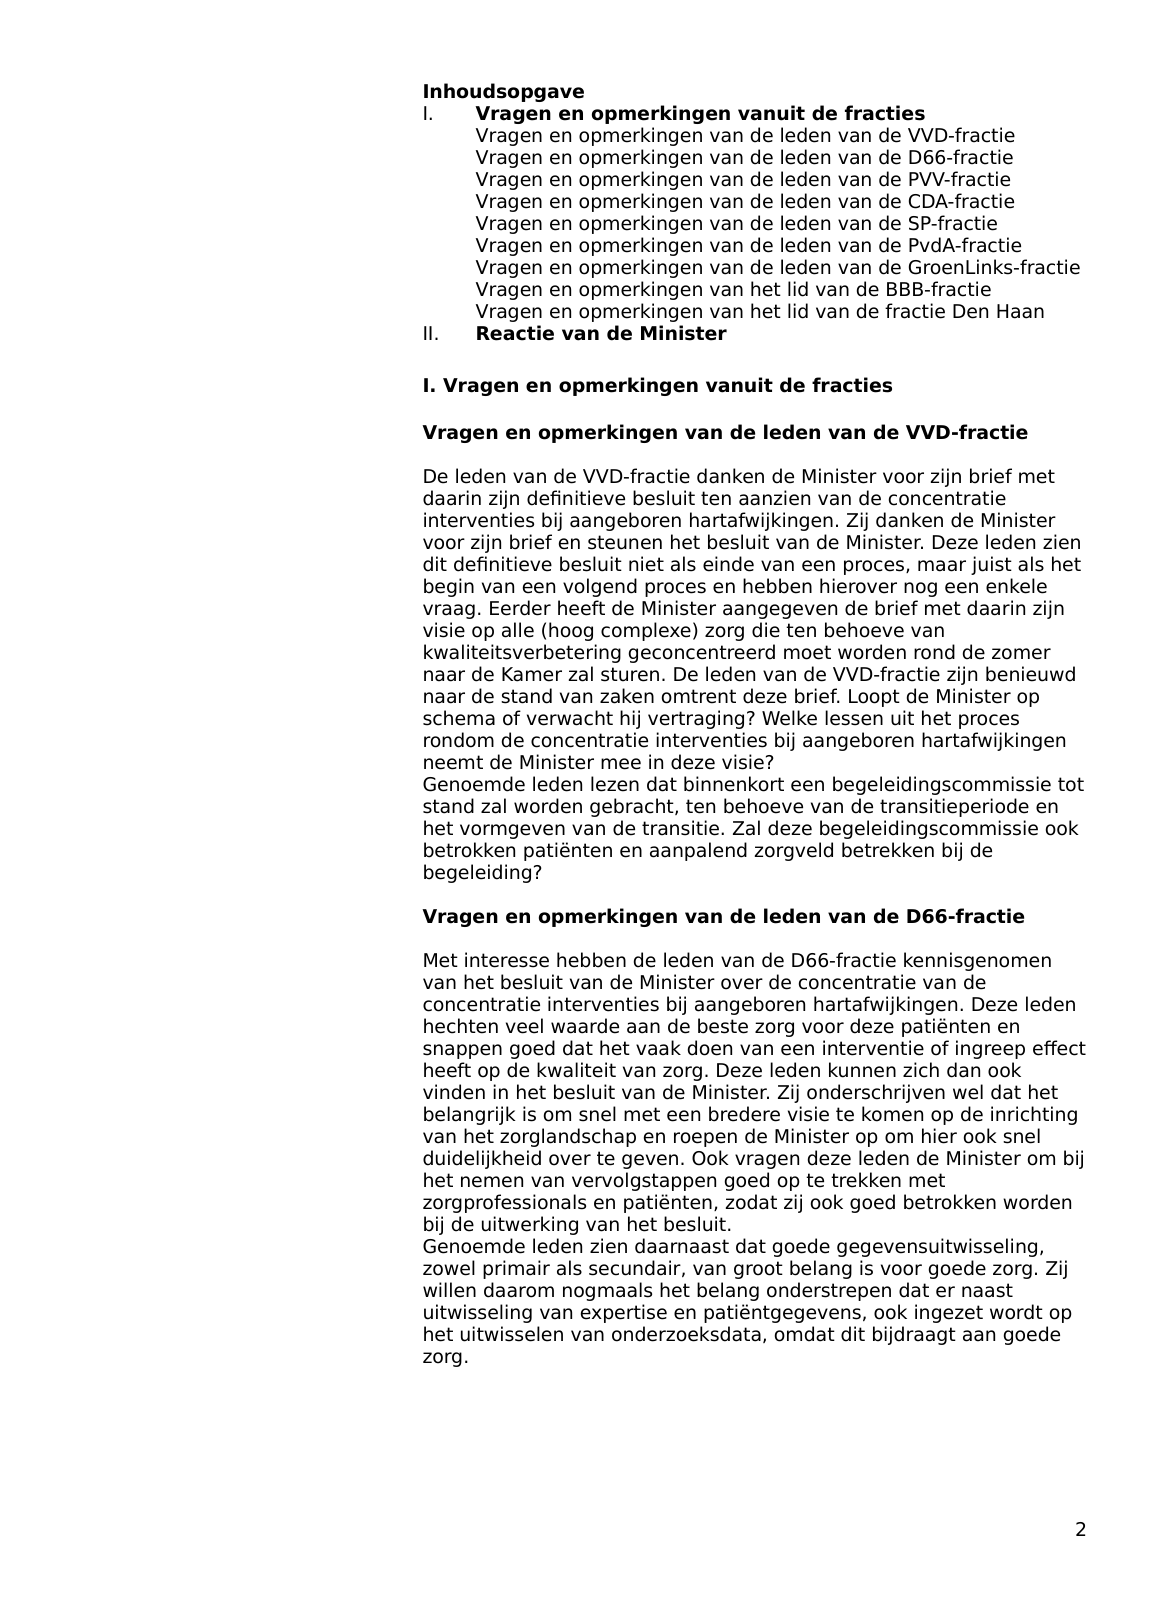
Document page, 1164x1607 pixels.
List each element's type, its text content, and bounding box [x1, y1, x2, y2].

text II. Reactie van de Minister [422, 323, 1087, 345]
text Met interesse hebben de leden van de D66-fractie kennisgenomen van het besluit van de Minister over de concentratie van de concentratie interventies bij aangeboren hartafwijkingen. Deze leden hechten veel waarde aan de beste zorg voor deze patiënten en snappen goed dat het vaak doen van een interventie of ingreep effect heeft op de kwaliteit van zorg. Deze leden kunnen zich dan ook vinden in het besluit van de Minister. Zij onderschrijven wel dat het belangrijk is om snel met een bredere visie te komen op de inrichting van het zorglandschap en roepen de Minister op om hier ook snel duidelijkheid over te geven. Ook vragen deze leden de Minister om bij het nemen van vervolgstappen goed op te trekken met zorgprofessionals en patiënten, zodat zij ook goed betrokken worden bij de uitwerking van het besluit. [422, 950, 1087, 1236]
text Vragen en opmerkingen van het lid van de fractie Den Haan [475, 301, 1087, 323]
subtitle Vragen en opmerkingen van de leden van de VVD-fractie [422, 422, 1087, 444]
text De leden van de VVD-fractie danken de Minister voor zijn brief met daarin zijn definitieve besluit ten aanzien van de concentratie interventies bij aangeboren hartafwijkingen. Zij danken de Minister voor zijn brief en steunen het besluit van de Minister. Deze leden zien dit definitieve besluit niet als einde van een proces, maar juist als het begin van een volgend proces en hebben hierover nog een enkele vraag. Eerder heeft de Minister aangegeven de brief met daarin zijn visie op alle (hoog complexe) zorg die ten behoeve van kwaliteitsverbetering geconcentreerd moet worden rond de zomer naar de Kamer zal sturen. De leden van de VVD-fractie zijn benieuwd naar de stand van zaken omtrent deze brief. Loopt de Minister op schema of verwacht hij vertraging? Welke lessen uit het proces rondom de concentratie interventies bij aangeboren hartafwijkingen neemt de Minister mee in deze visie? [422, 466, 1087, 774]
text Vragen en opmerkingen van de leden van de GroenLinks-fractie [475, 257, 1087, 279]
text Genoemde leden lezen dat binnenkort een begeleidingscommissie tot stand zal worden gebracht, ten behoeve van de transitieperiode en het vormgeven van de transitie. Zal deze begeleidingscommissie ook betrokken patiënten en aanpalend zorgveld betrekken bij de begeleiding? [422, 774, 1087, 884]
subtitle I. Vragen en opmerkingen vanuit de fracties [422, 375, 1087, 397]
subtitle Inhoudsopgave [422, 81, 1087, 103]
text Vragen en opmerkingen van de leden van de PVV-fractie [475, 169, 1087, 191]
text Vragen en opmerkingen van de leden van de SP-fractie [475, 213, 1087, 235]
text I. Vragen en opmerkingen vanuit de fracties [422, 103, 1087, 125]
text Vragen en opmerkingen van de leden van de VVD-fractie [475, 125, 1087, 147]
text Vragen en opmerkingen van de leden van de CDA-fractie [475, 191, 1087, 213]
text Vragen en opmerkingen van het lid van de BBB-fractie [475, 279, 1087, 301]
text Genoemde leden zien daarnaast dat goede gegevensuitwisseling, zowel primair als secundair, van groot belang is voor goede zorg. Zij willen daarom nogmaals het belang onderstrepen dat er naast uitwisseling van expertise en patiëntgegevens, ook ingezet wordt op het uitwisselen van onderzoeksdata, omdat dit bijdraagt aan goede zorg. [422, 1236, 1087, 1368]
text Vragen en opmerkingen van de leden van de PvdA-fractie [475, 235, 1087, 257]
text Vragen en opmerkingen van de leden van de D66-fractie [475, 147, 1087, 169]
subtitle Vragen en opmerkingen van de leden van de D66-fractie [422, 906, 1087, 928]
